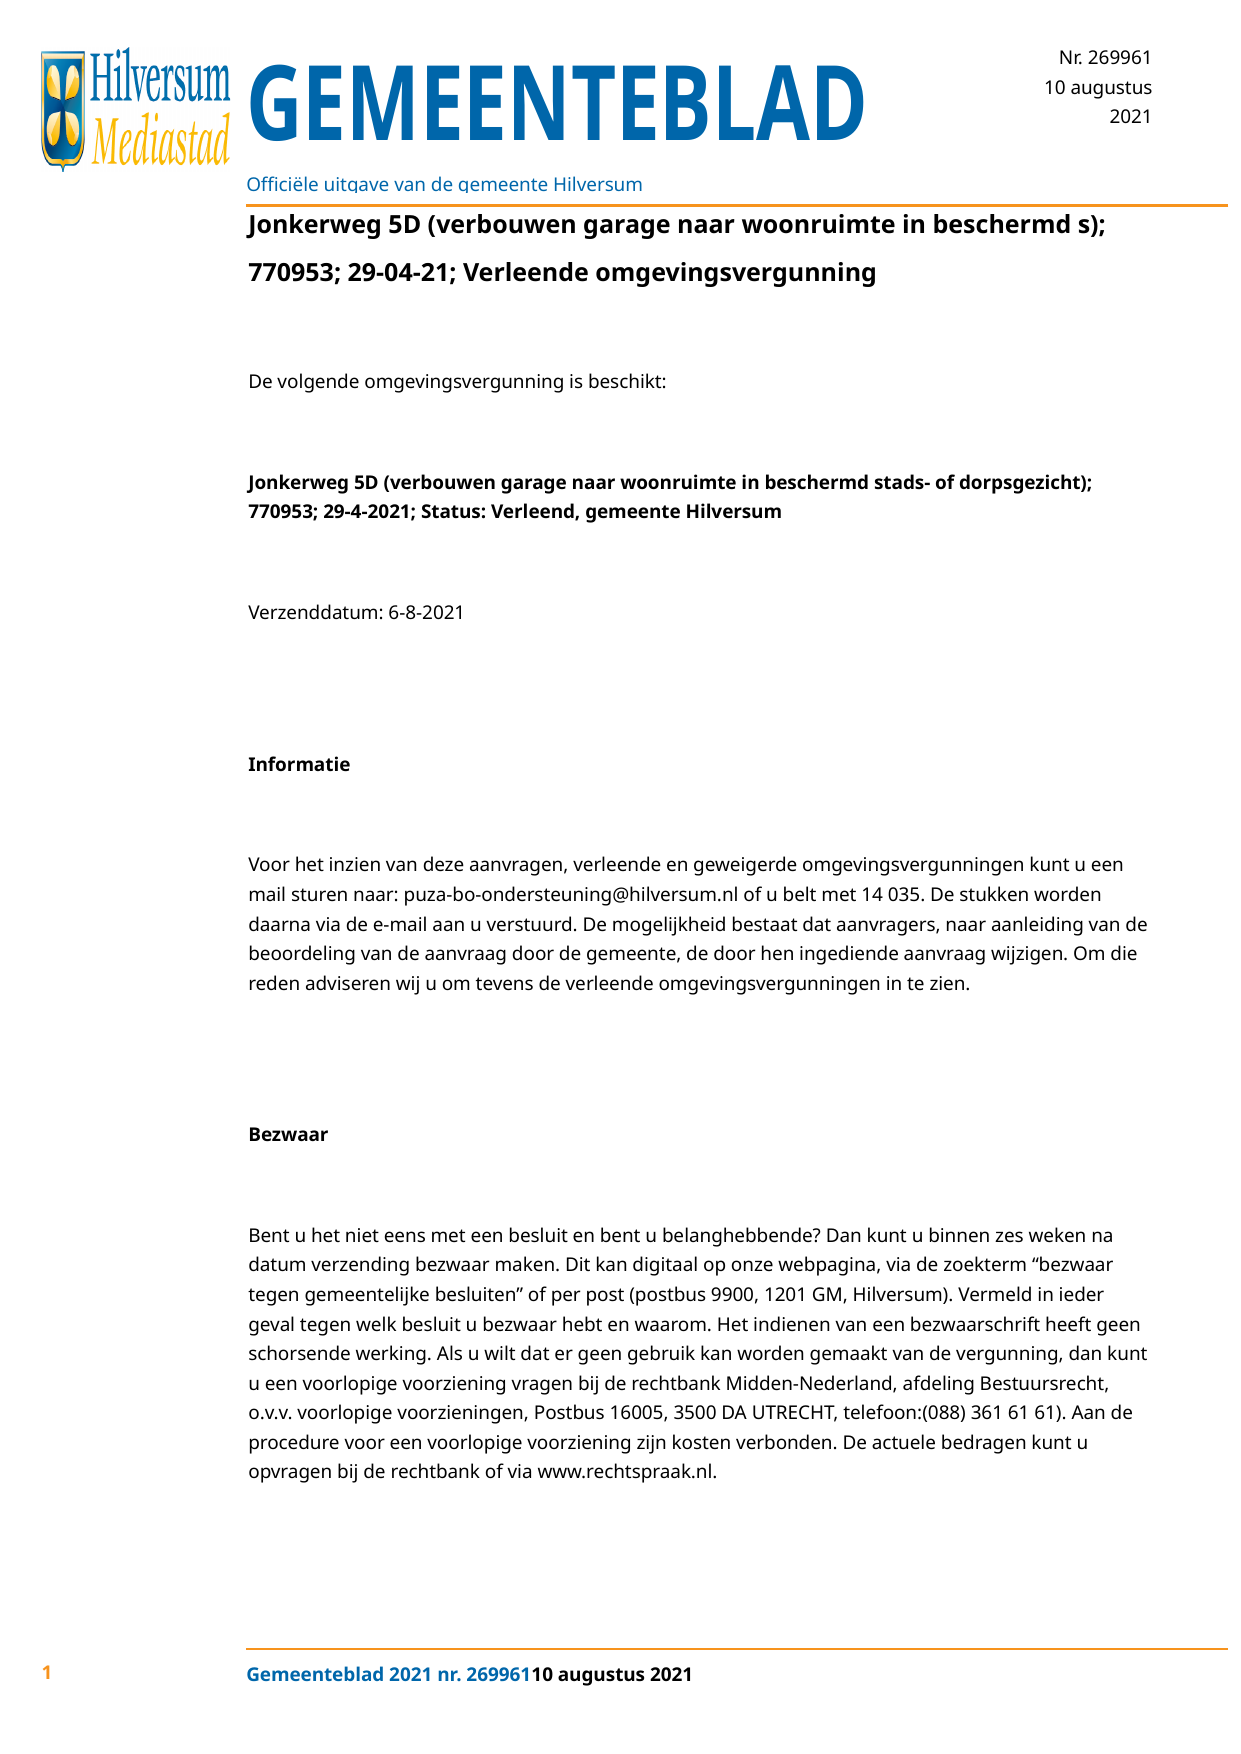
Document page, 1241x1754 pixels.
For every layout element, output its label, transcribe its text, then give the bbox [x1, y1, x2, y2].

text Voor het inzien van deze aanvragen, verleende en geweigerde omgevingsvergunningen kunt u een mail sturen naar: puza-bo-ondersteuning@hilversum.nl of u belt met 14 035. De stukken worden daarna via de e-mail aan u verstuurd. De mogelijkheid bestaat dat aanvragers, naar aanleiding van de beoordeling van de aanvraag door de gemeente, de door hen ingediende aanvraag wijzigen. Om die reden adviseren wij u om tevens de verleende omgevingsvergunningen in te zien. [248, 852, 1152, 996]
picture [41, 47, 231, 172]
text Jonkerweg 5D (verbouwen garage naar woonruimte in beschermd s); 770953; 29-04-21; Verleende omgevingsvergunning [248, 207, 1152, 288]
text Verzenddatum: 6-8-2021 [248, 599, 1152, 625]
text De volgende omgevingsvergunning is beschikt: [248, 368, 1152, 394]
text Informatie [248, 751, 1152, 777]
text Jonkerweg 5D (verbouwen garage naar woonruimte in beschermd stads- of dorpsgezicht); 770953; 29-4-2021; Status: Verleend, gemeente Hilversum [248, 469, 1152, 524]
text Bezwaar [248, 1121, 1152, 1147]
text Bent u het niet eens met een besluit en bent u belanghebbende? Dan kunt u binnen zes weken na datum verzending bezwaar maken. Dit kan digitaal op onze webpagina, via de zoekterm “bezwaar tegen gemeentelijke besluiten” of per post (postbus 9900, 1201 GM, Hilversum). Vermeld in ieder geval tegen welk besluit u bezwaar hebt en waarom. Het indienen van een bezwaarschrift heeft geen schorsende werking. Als u wilt dat er geen gebruik kan worden gemaakt van de vergunning, dan kunt u een voorlopige voorziening vragen bij de rechtbank Midden-Nederland, afdeling Bestuursrecht, o.v.v. voorlopige voorzieningen, Postbus 16005, 3500 DA UTRECHT, telefoon:(088) 361 61 61). Aan de procedure voor een voorlopige voorziening zijn kosten verbonden. De actuele bedragen kunt u opvragen bij de rechtbank of via www.rechtspraak.nl. [248, 1222, 1152, 1484]
